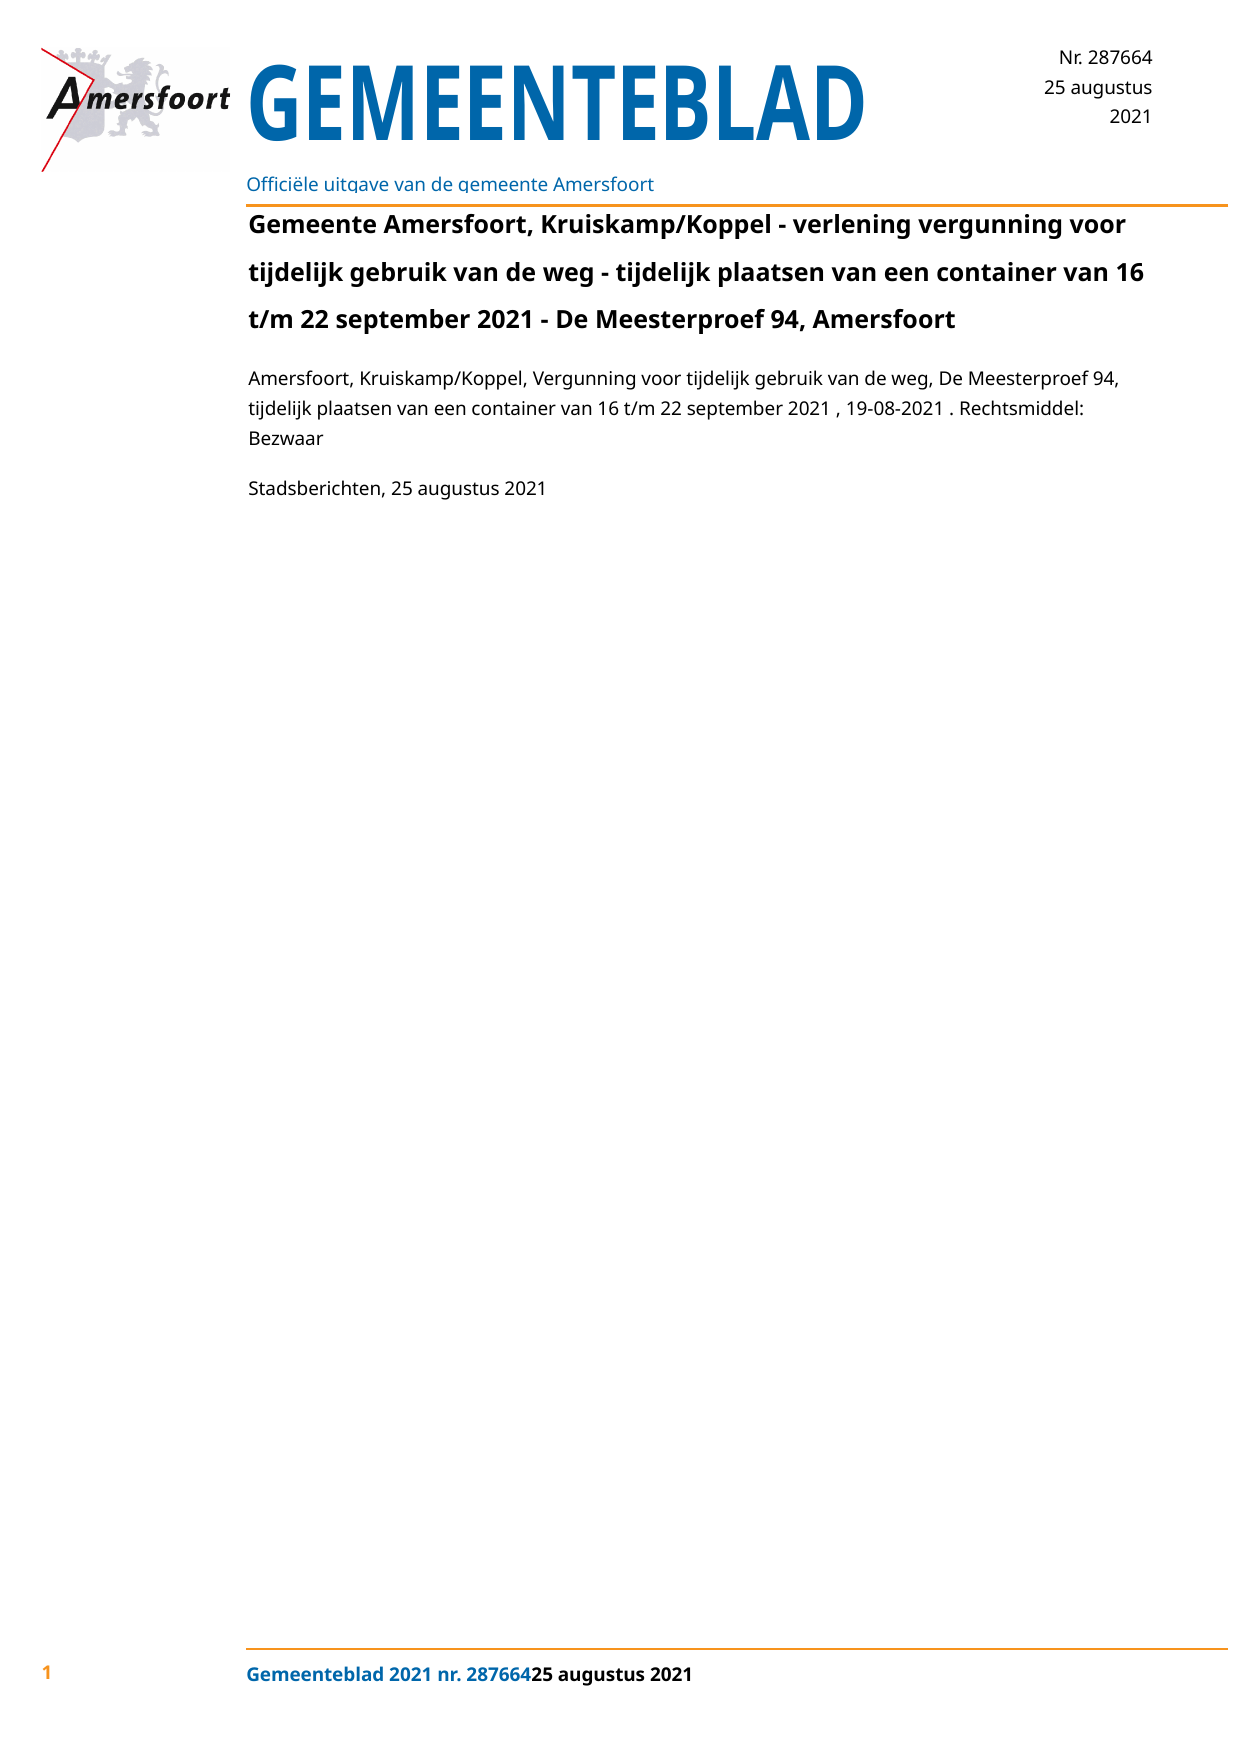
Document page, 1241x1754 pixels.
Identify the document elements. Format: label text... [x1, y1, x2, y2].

text Amersfoort, Kruiskamp/Koppel, Vergunning voor tijdelijk gebruik van de weg, De Meesterproef 94, tijdelijk plaatsen van een container van 16 t/m 22 september 2021 , 19-08-2021 . Rechtsmiddel: Bezwaar [248, 366, 1152, 450]
picture [41, 47, 231, 172]
text Stadsberichten, 25 augustus 2021 [248, 475, 1152, 501]
text Gemeente Amersfoort, Kruiskamp/Koppel - verlening vergunning voor tijdelijk gebruik van de weg - tijdelijk plaatsen van een container van 16 t/m 22 september 2021 - De Meesterproef 94, Amersfoort [248, 207, 1152, 336]
